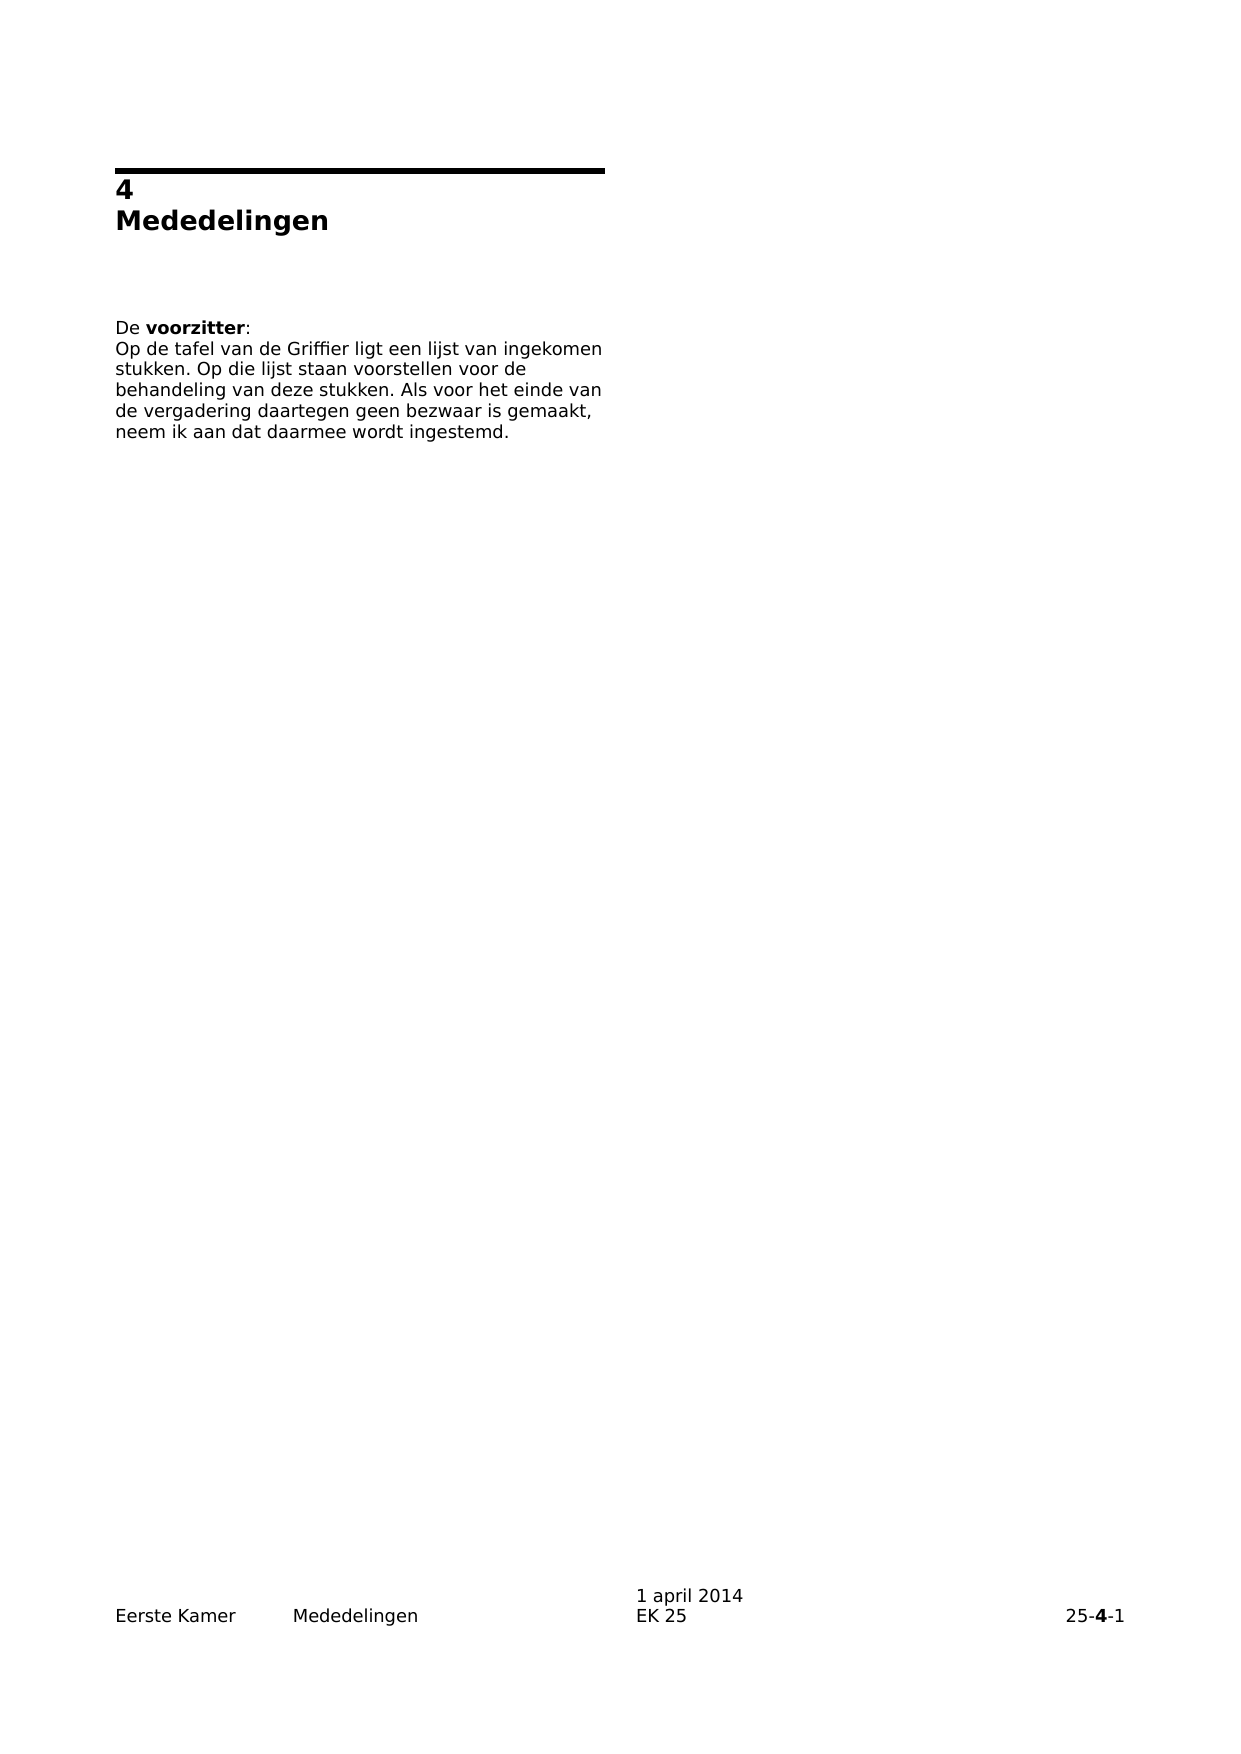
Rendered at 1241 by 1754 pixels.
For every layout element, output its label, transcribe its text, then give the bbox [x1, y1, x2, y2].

text Op de tafel van de Griffier ligt een lijst van ingekomen stukken. Op die lijst staan voorstellen voor de behandeling van deze stukken. Als voor het einde van de vergadering daartegen geen bezwaar is gemaakt, neem ik aan dat daarmee wordt ingestemd. [115, 338, 605, 442]
title 4 Mededelingen [115, 174, 605, 237]
text De voorzitter: [115, 318, 605, 338]
